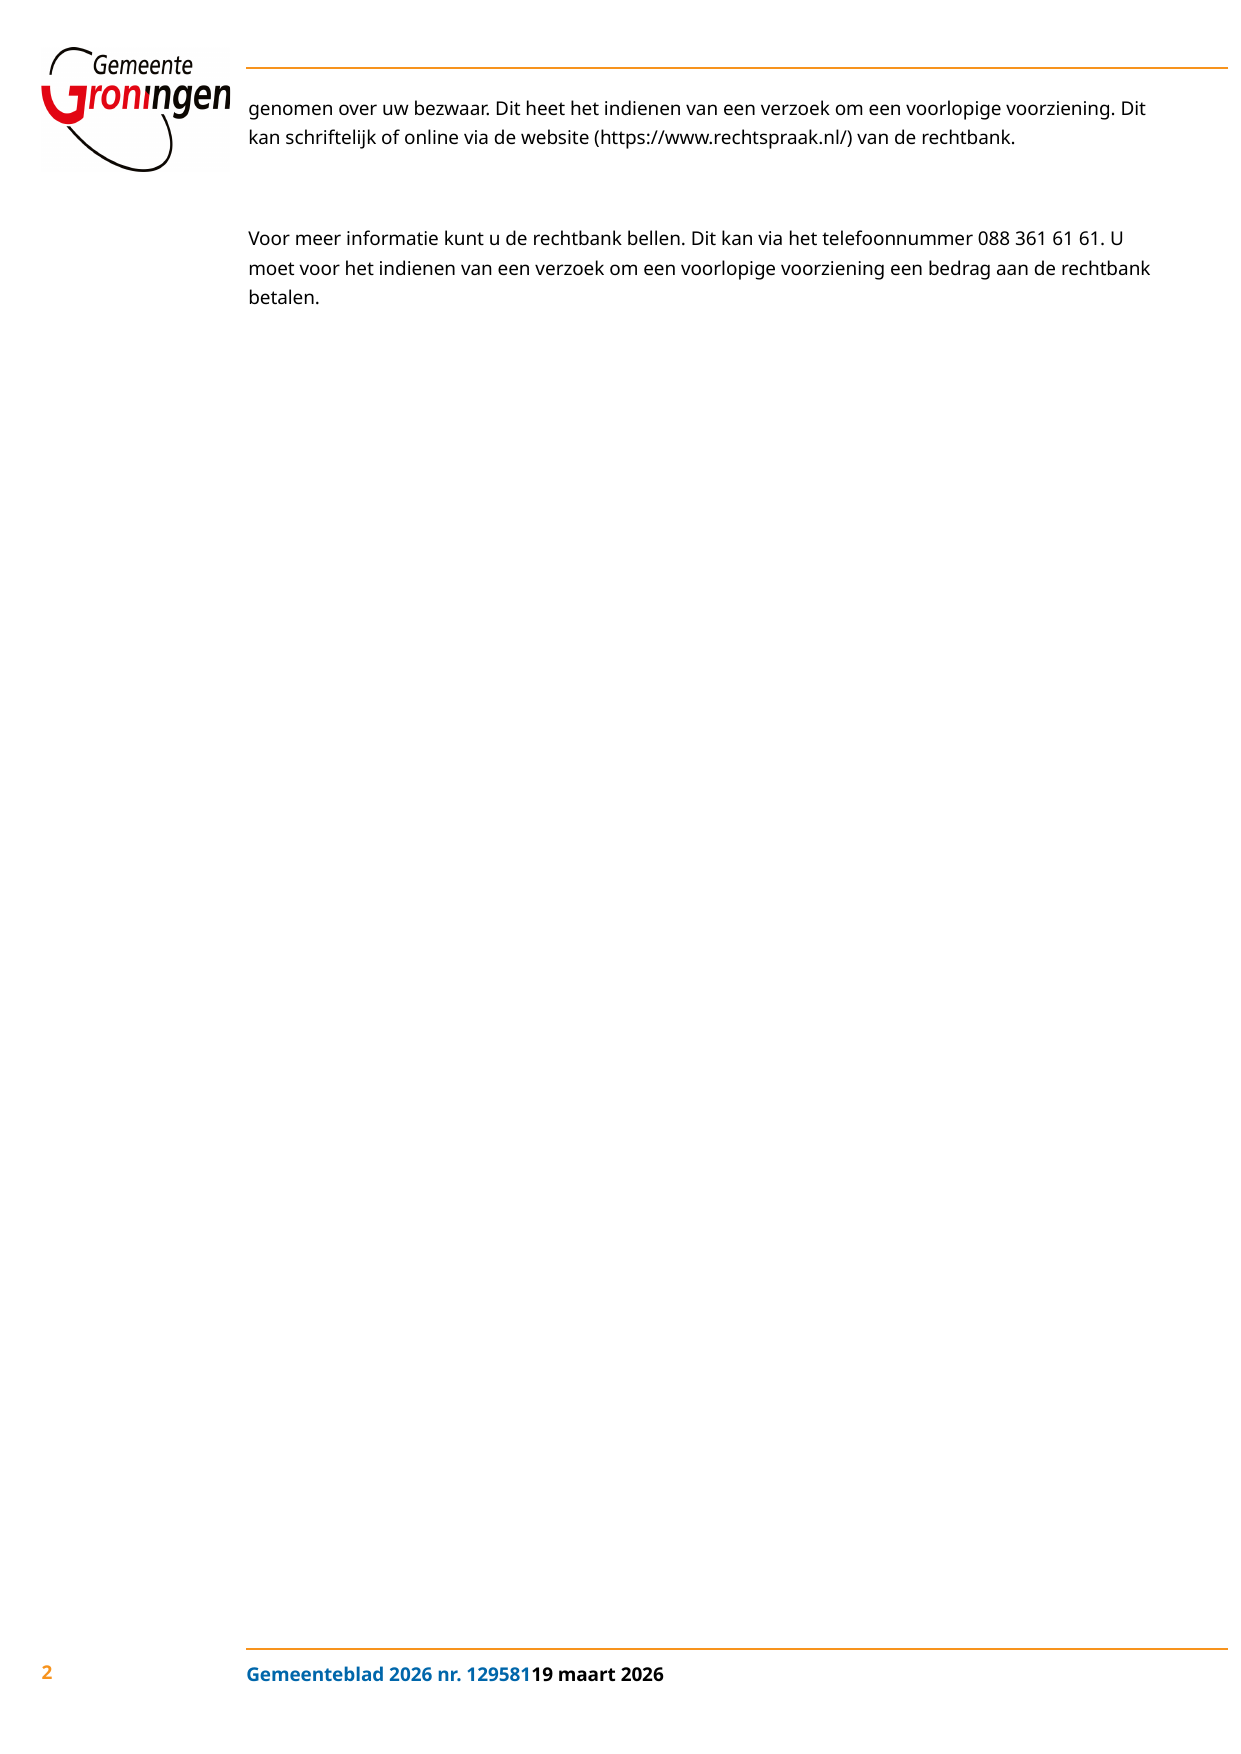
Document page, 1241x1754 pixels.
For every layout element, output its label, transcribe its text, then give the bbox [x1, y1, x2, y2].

picture [41, 47, 231, 172]
text Voor meer informatie kunt u de rechtbank bellen. Dit kan via het telefoonnummer 088 361 61 61. U moet voor het indienen van een verzoek om een voorlopige voorziening een bedrag aan de rechtbank betalen. [248, 225, 1152, 310]
text genomen over uw bezwaar. Dit heet het indienen van een verzoek om een voorlopige voorziening. Dit kan schriftelijk of online via de website (https://www.rechtspraak.nl/) van de rechtbank. [248, 95, 1152, 150]
